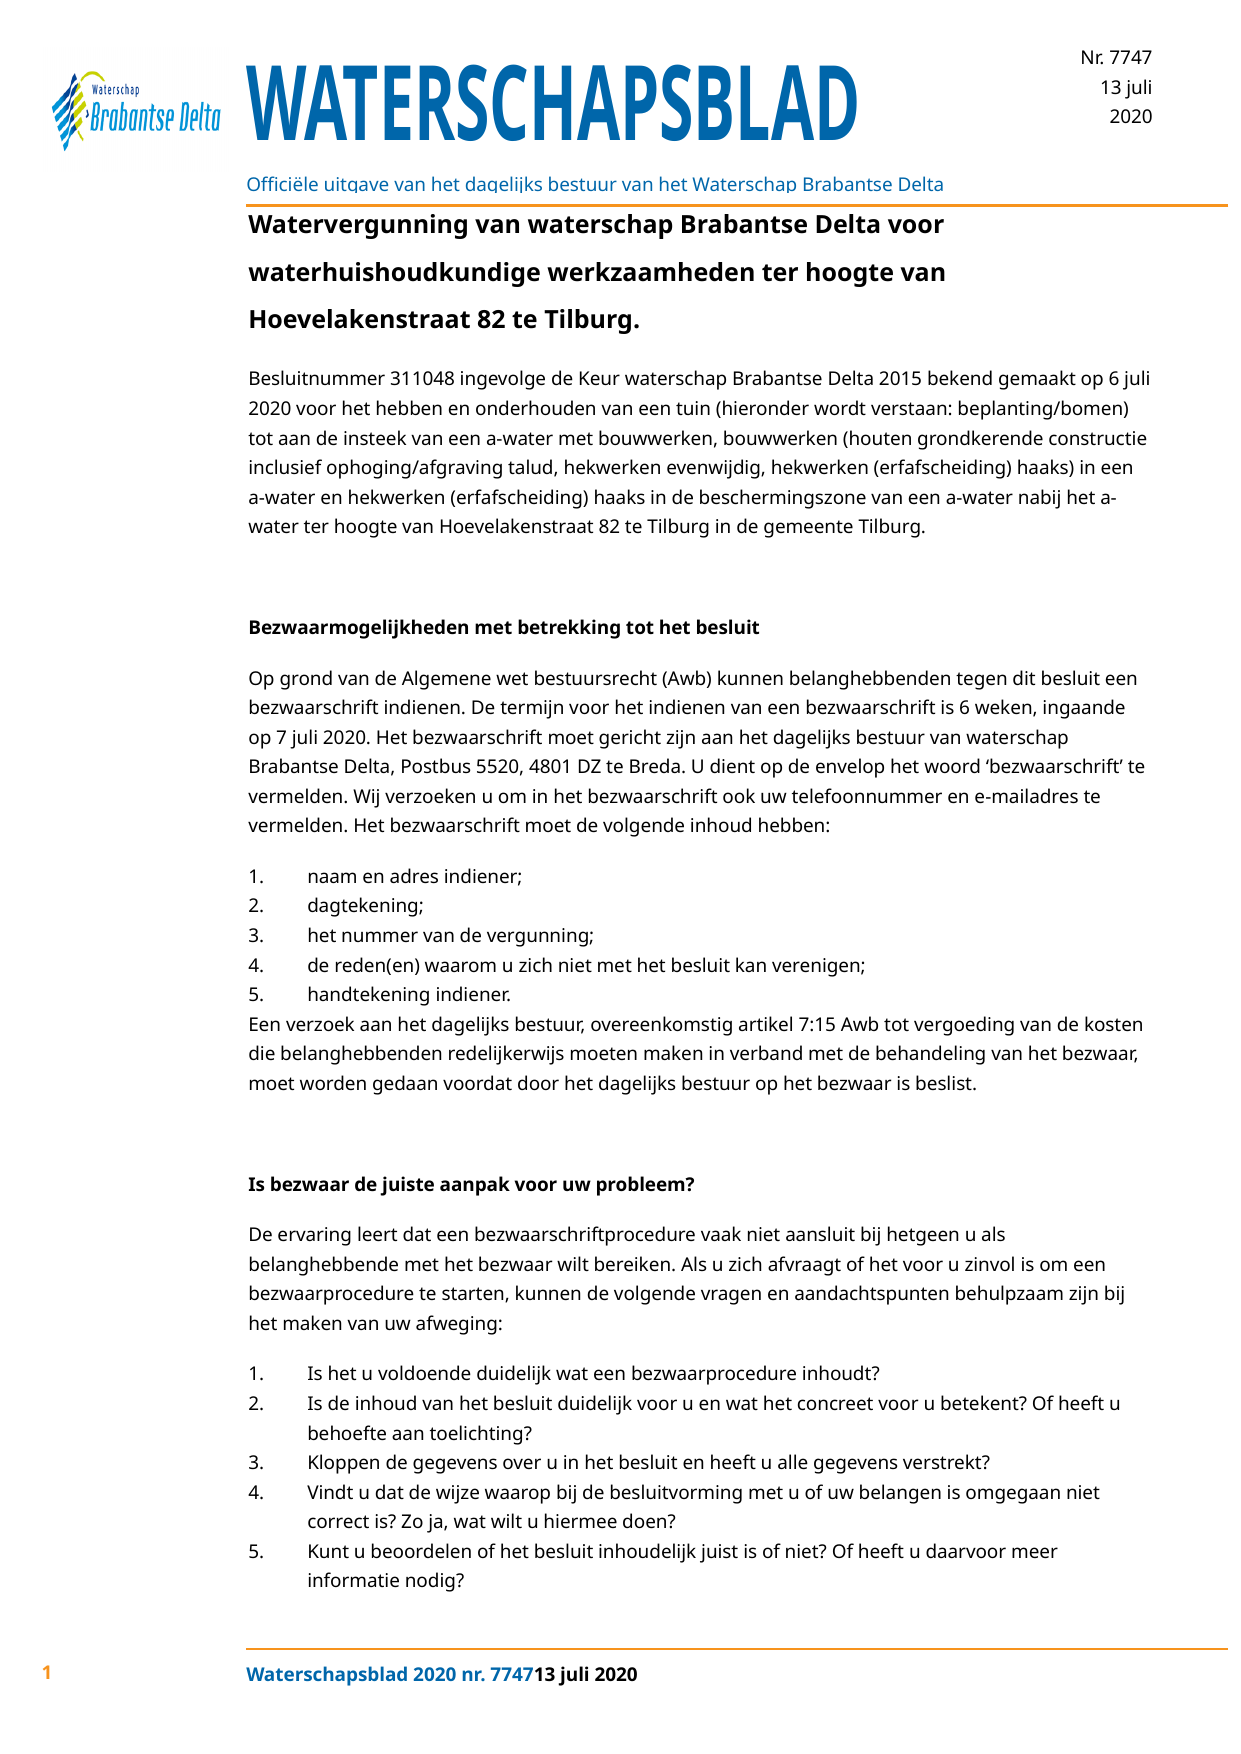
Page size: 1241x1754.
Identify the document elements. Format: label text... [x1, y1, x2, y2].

list Kloppen de gegevens over u in het besluit en heeft u alle gegevens verstrekt? [248, 1449, 1152, 1475]
list Is de inhoud van het besluit duidelijk voor u en wat het concreet voor u betekent? Of heeft u behoefte aan toelichting? [248, 1390, 1152, 1445]
list Is het u voldoende duidelijk wat een bezwaarprocedure inhoudt? [248, 1361, 1152, 1386]
text Op grond van de Algemene wet bestuursrecht (Awb) kunnen belanghebbenden tegen dit besluit een bezwaarschrift indienen. De termijn voor het indienen van een bezwaarschrift is 6 weken, ingaande op 7 juli 2020. Het bezwaarschrift moet gericht zijn aan het dagelijks bestuur van waterschap Brabantse Delta, Postbus 5520, 4801 DZ te Breda. U dient op de envelop het woord ‘bezwaarschrift’ te vermelden. Wij verzoeken u om in het bezwaarschrift ook uw telefoonnummer en e‑mailadres te vermelden. Het bezwaarschrift moet de volgende inhoud hebben: [248, 665, 1152, 838]
text Watervergunning van waterschap Brabantse Delta voor waterhuishoudkundige werkzaamheden ter hoogte van Hoevelakenstraat 82 te Tilburg. [248, 207, 1152, 336]
text De ervaring leert dat een bezwaarschriftprocedure vaak niet aansluit bij hetgeen u als belanghebbende met het bezwaar wilt bereiken. Als u zich afvraagt of het voor u zinvol is om een bezwaarprocedure te starten, kunnen de volgende vragen en aandachtspunten behulpzaam zijn bij het maken van uw afweging: [248, 1221, 1152, 1336]
list het nummer van de vergunning; [248, 922, 1152, 948]
text Een verzoek aan het dagelijks bestuur, overeenkomstig artikel 7:15 Awb tot vergoeding van de kosten die belanghebbenden redelijkerwijs moeten maken in verband met de behandeling van het bezwaar, moet worden gedaan voordat door het dagelijks bestuur op het bezwaar is beslist. [248, 1011, 1152, 1096]
list Vindt u dat de wijze waarop bij de besluitvorming met u of uw belangen is omgegaan niet correct is? Zo ja, wat wilt u hiermee doen? [248, 1479, 1152, 1534]
text Is bezwaar de juiste aanpak voor uw probleem? [248, 1171, 1152, 1197]
text Besluitnummer 311048 ingevolge de Keur waterschap Brabantse Delta 2015 bekend gemaakt op 6 juli 2020 voor het hebben en onderhouden van een tuin (hieronder wordt verstaan: beplanting/bomen) tot aan de insteek van een a-water met bouwwerken, bouwwerken (houten grondkerende constructie inclusief ophoging/afgraving talud, hekwerken evenwijdig, hekwerken (erfafscheiding) haaks) in een a-water en hekwerken (erfafscheiding) haaks in de beschermingszone van een a-water nabij het a-water ter hoogte van Hoevelakenstraat 82 te Tilburg in de gemeente Tilburg. [248, 366, 1152, 539]
list naam en adres indiener; [248, 863, 1152, 889]
list Kunt u beoordelen of het besluit inhoudelijk juist is of niet? Of heeft u daarvoor meer informatie nodig? [248, 1538, 1152, 1593]
list dagtekening; [248, 893, 1152, 918]
list de reden(en) waarom u zich niet met het besluit kan verenigen; [248, 952, 1152, 977]
list handtekening indiener. [248, 981, 1152, 1007]
picture [41, 47, 231, 172]
text Bezwaarmogelijkheden met betrekking tot het besluit [248, 614, 1152, 640]
